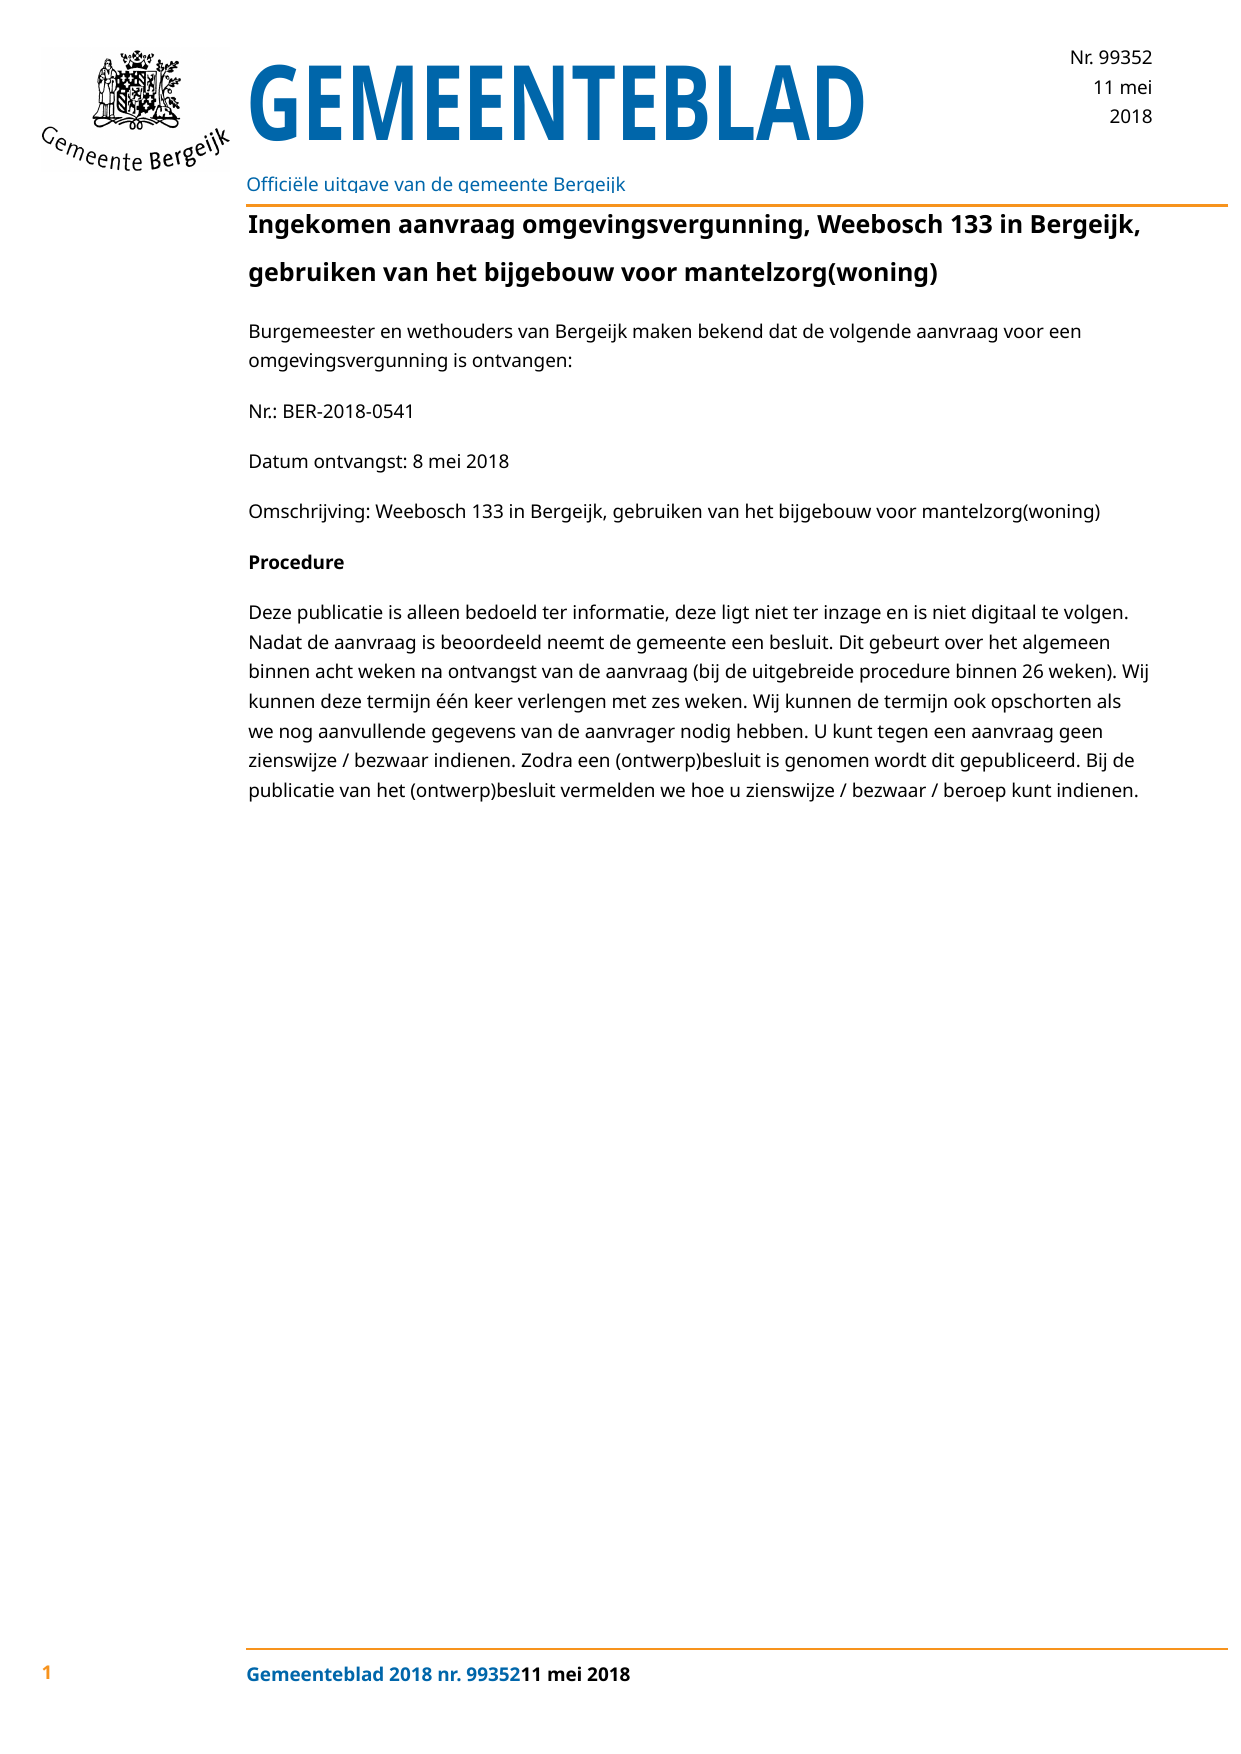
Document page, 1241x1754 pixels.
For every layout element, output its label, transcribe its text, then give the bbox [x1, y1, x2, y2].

picture [41, 47, 231, 172]
text Deze publicatie is alleen bedoeld ter informatie, deze ligt niet ter inzage en is niet digitaal te volgen. Nadat de aanvraag is beoordeeld neemt de gemeente een besluit. Dit gebeurt over het algemeen binnen acht weken na ontvangst van de aanvraag (bij de uitgebreide procedure binnen 26 weken). Wij kunnen deze termijn één keer verlengen met zes weken. Wij kunnen de termijn ook opschorten als we nog aanvullende gegevens van de aanvrager nodig hebben. U kunt tegen een aanvraag geen zienswijze / bezwaar indienen. Zodra een (ontwerp)besluit is genomen wordt dit gepubliceerd. Bij de publicatie van het (ontwerp)besluit vermelden we hoe u zienswijze / bezwaar / beroep kunt indienen. [248, 599, 1152, 803]
text Procedure [248, 549, 1152, 575]
text Datum ontvangst: 8 mei 2018 [248, 448, 1152, 474]
text Nr.: BER-2018-0541 [248, 398, 1152, 424]
text Burgemeester en wethouders van Bergeijk maken bekend dat de volgende aanvraag voor een omgevingsvergunning is ontvangen: [248, 318, 1152, 373]
text Ingekomen aanvraag omgevingsvergunning, Weebosch 133 in Bergeijk, gebruiken van het bijgebouw voor mantelzorg(woning) [248, 207, 1152, 288]
text Omschrijving: Weebosch 133 in Bergeijk, gebruiken van het bijgebouw voor mantelzorg(woning) [248, 499, 1152, 524]
